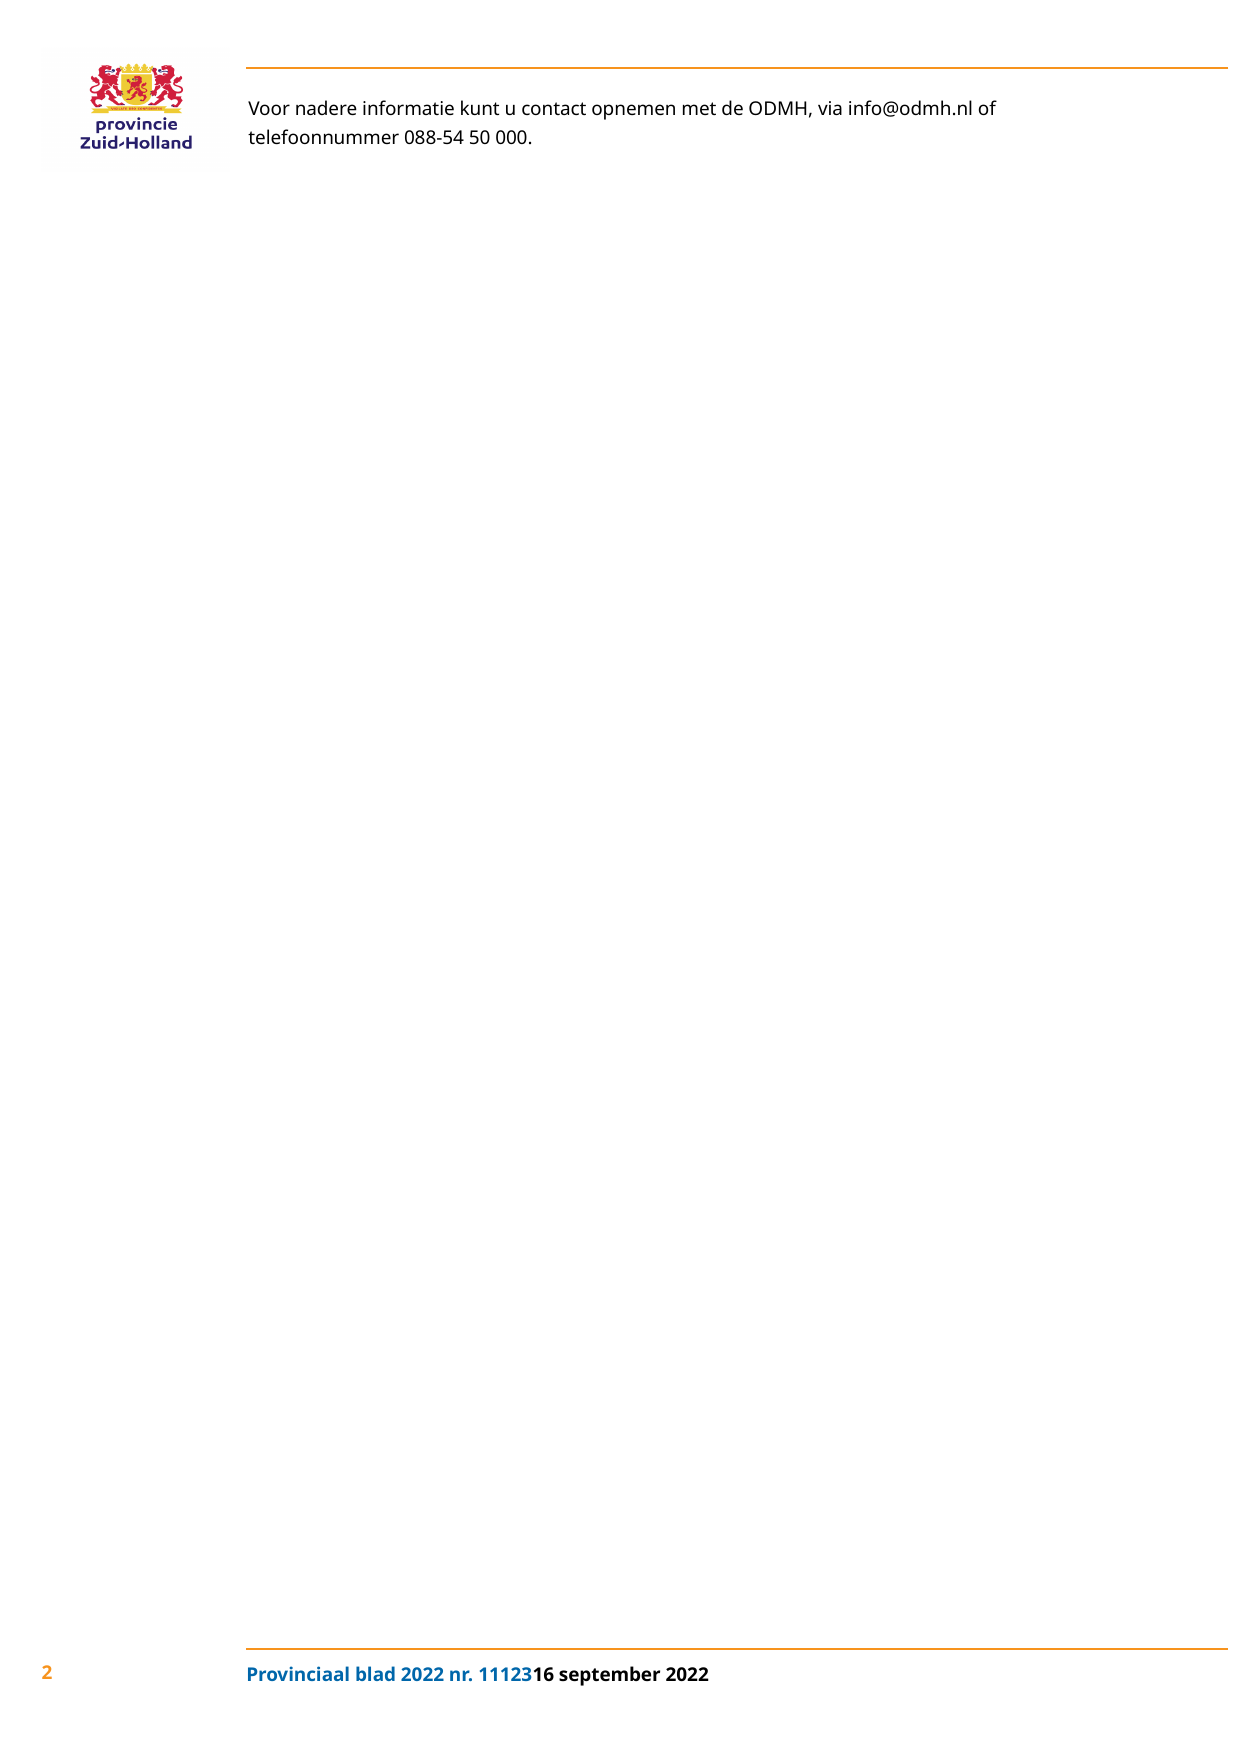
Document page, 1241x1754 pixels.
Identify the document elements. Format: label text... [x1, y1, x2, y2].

picture [41, 47, 231, 172]
text Voor nadere informatie kunt u contact opnemen met de ODMH, via info@odmh.nl of telefoonnummer 088-54 50 000. [248, 95, 1152, 150]
